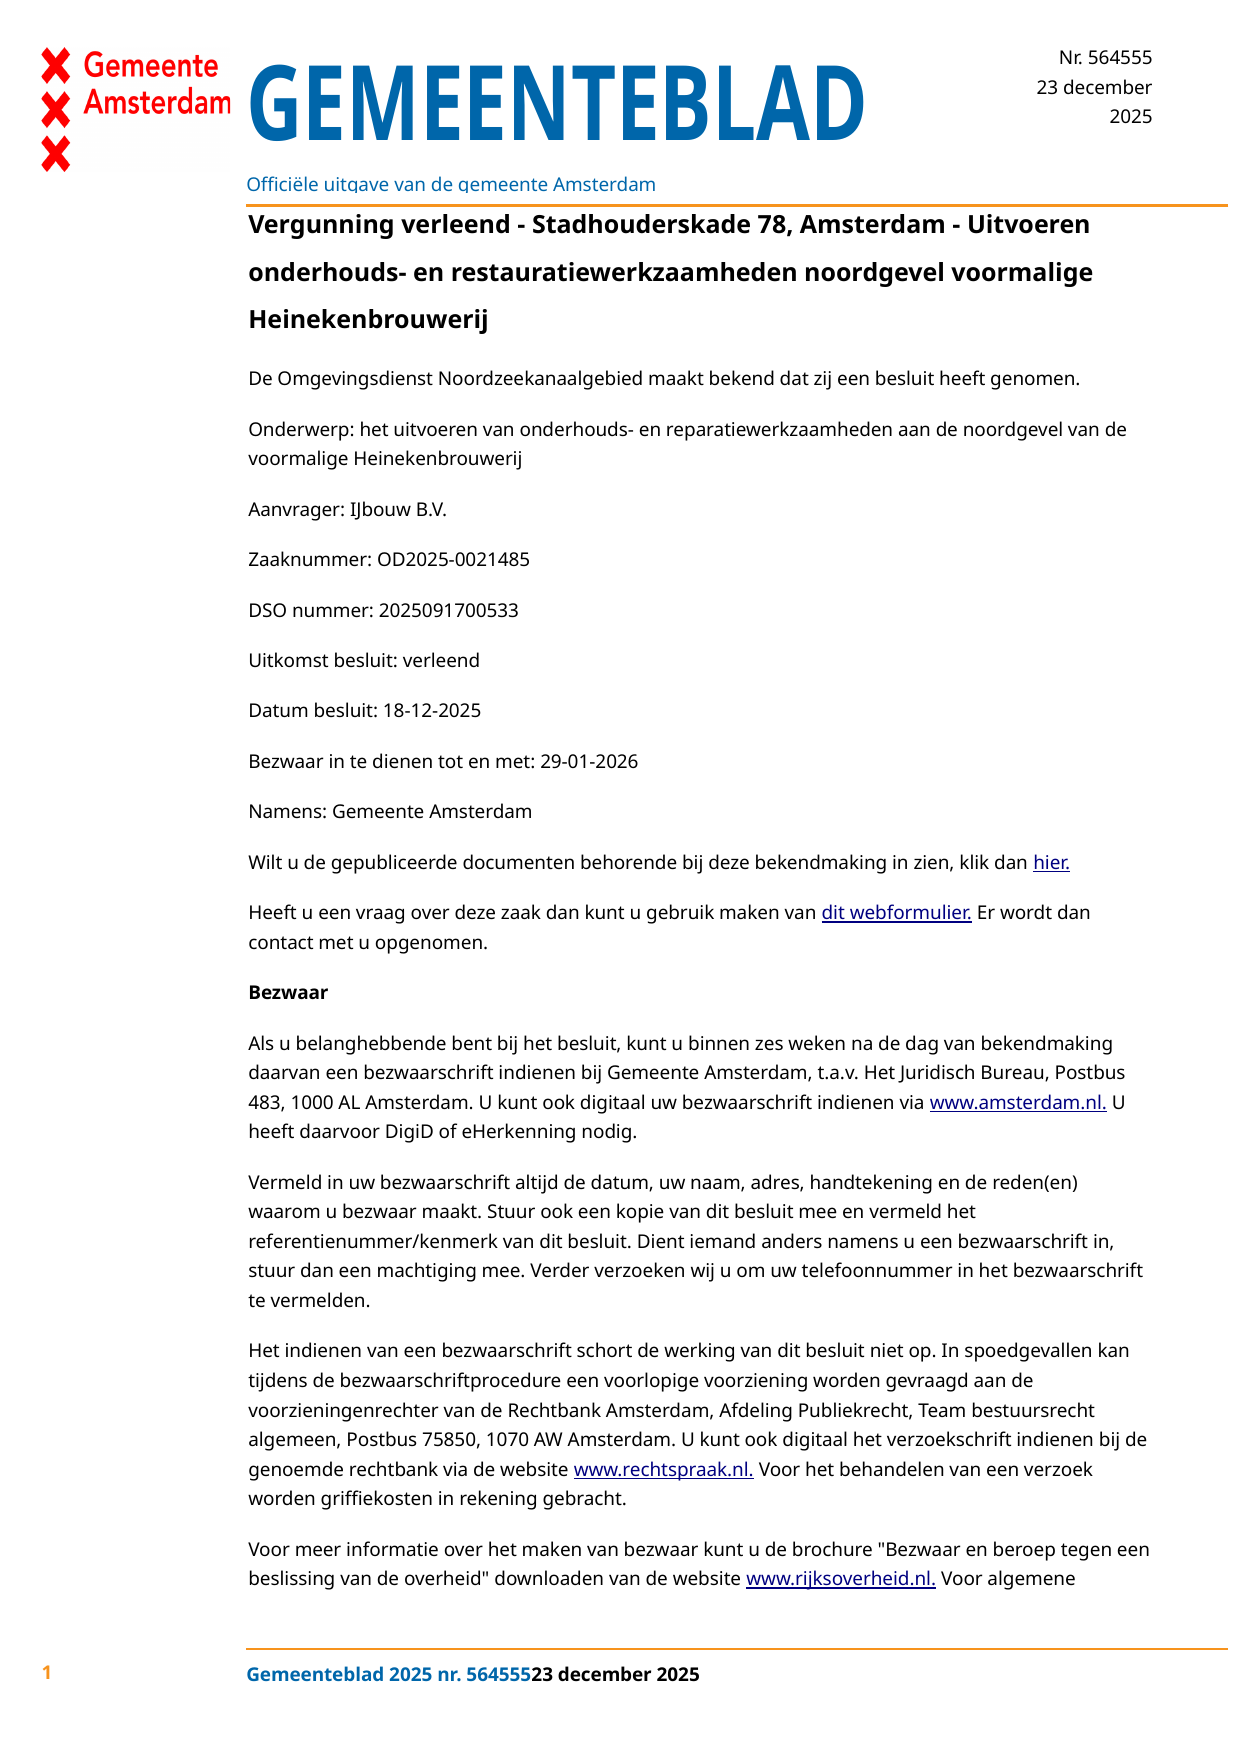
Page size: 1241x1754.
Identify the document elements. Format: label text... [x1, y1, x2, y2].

picture [41, 47, 231, 172]
text Vergunning verleend - Stadhouderskade 78, Amsterdam - Uitvoeren onderhouds- en restauratiewerkzaamheden noordgevel voormalige Heinekenbrouwerij [248, 207, 1152, 336]
text Het indienen van een bezwaarschrift schort de werking van dit besluit niet op. In spoedgevallen kan tijdens de bezwaarschriftprocedure een voorlopige voorziening worden gevraagd aan de voorzieningenrechter van de Rechtbank Amsterdam, Afdeling Publiekrecht, Team bestuursrecht algemeen, Postbus 75850, 1070 AW Amsterdam. U kunt ook digitaal het verzoekschrift indienen bij de genoemde rechtbank via de website www.rechtspraak.nl. Voor het behandelen van een verzoek worden griffiekosten in rekening gebracht. [248, 1338, 1152, 1511]
text Bezwaar in te dienen tot en met: 29-01-2026 [248, 748, 1152, 774]
text Uitkomst besluit: verleend [248, 647, 1152, 673]
text Vermeld in uw bezwaarschrift altijd de datum, uw naam, adres, handtekening en de reden(en) waarom u bezwaar maakt. Stuur ook een kopie van dit besluit mee en vermeld het referentienummer/kenmerk van dit besluit. Dient iemand anders namens u een bezwaarschrift in, stuur dan een machtiging mee. Verder verzoeken wij u om uw telefoonnummer in het bezwaarschrift te vermelden. [248, 1169, 1152, 1313]
text Namens: Gemeente Amsterdam [248, 798, 1152, 824]
text Datum besluit: 18-12-2025 [248, 698, 1152, 723]
text Aanvrager: IJbouw B.V. [248, 496, 1152, 522]
text Bezwaar [248, 979, 1152, 1005]
text Wilt u de gepubliceerde documenten behorende bij deze bekendmaking in zien, klik dan hier. [248, 849, 1152, 874]
text Onderwerp: het uitvoeren van onderhouds- en reparatiewerkzaamheden aan de noordgevel van de voormalige Heinekenbrouwerij [248, 416, 1152, 471]
text De Omgevingsdienst Noordzeekanaalgebied maakt bekend dat zij een besluit heeft genomen. [248, 366, 1152, 391]
text DSO nummer: 2025091700533 [248, 597, 1152, 622]
text Zaaknummer: OD2025-0021485 [248, 546, 1152, 572]
text Heeft u een vraag over deze zaak dan kunt u gebruik maken van dit webformulier. Er wordt dan contact met u opgenomen. [248, 899, 1152, 954]
text Als u belanghebbende bent bij het besluit, kunt u binnen zes weken na de dag van bekendmaking daarvan een bezwaarschrift indienen bij Gemeente Amsterdam, t.a.v. Het Juridisch Bureau, Postbus 483, 1000 AL Amsterdam. U kunt ook digitaal uw bezwaarschrift indienen via www.amsterdam.nl. U heeft daarvoor DigiD of eHerkenning nodig. [248, 1030, 1152, 1144]
text Voor meer informatie over het maken van bezwaar kunt u de brochure "Bezwaar en beroep tegen een beslissing van de overheid" downloaden van de website www.rijksoverheid.nl. Voor algemene [248, 1536, 1152, 1591]
